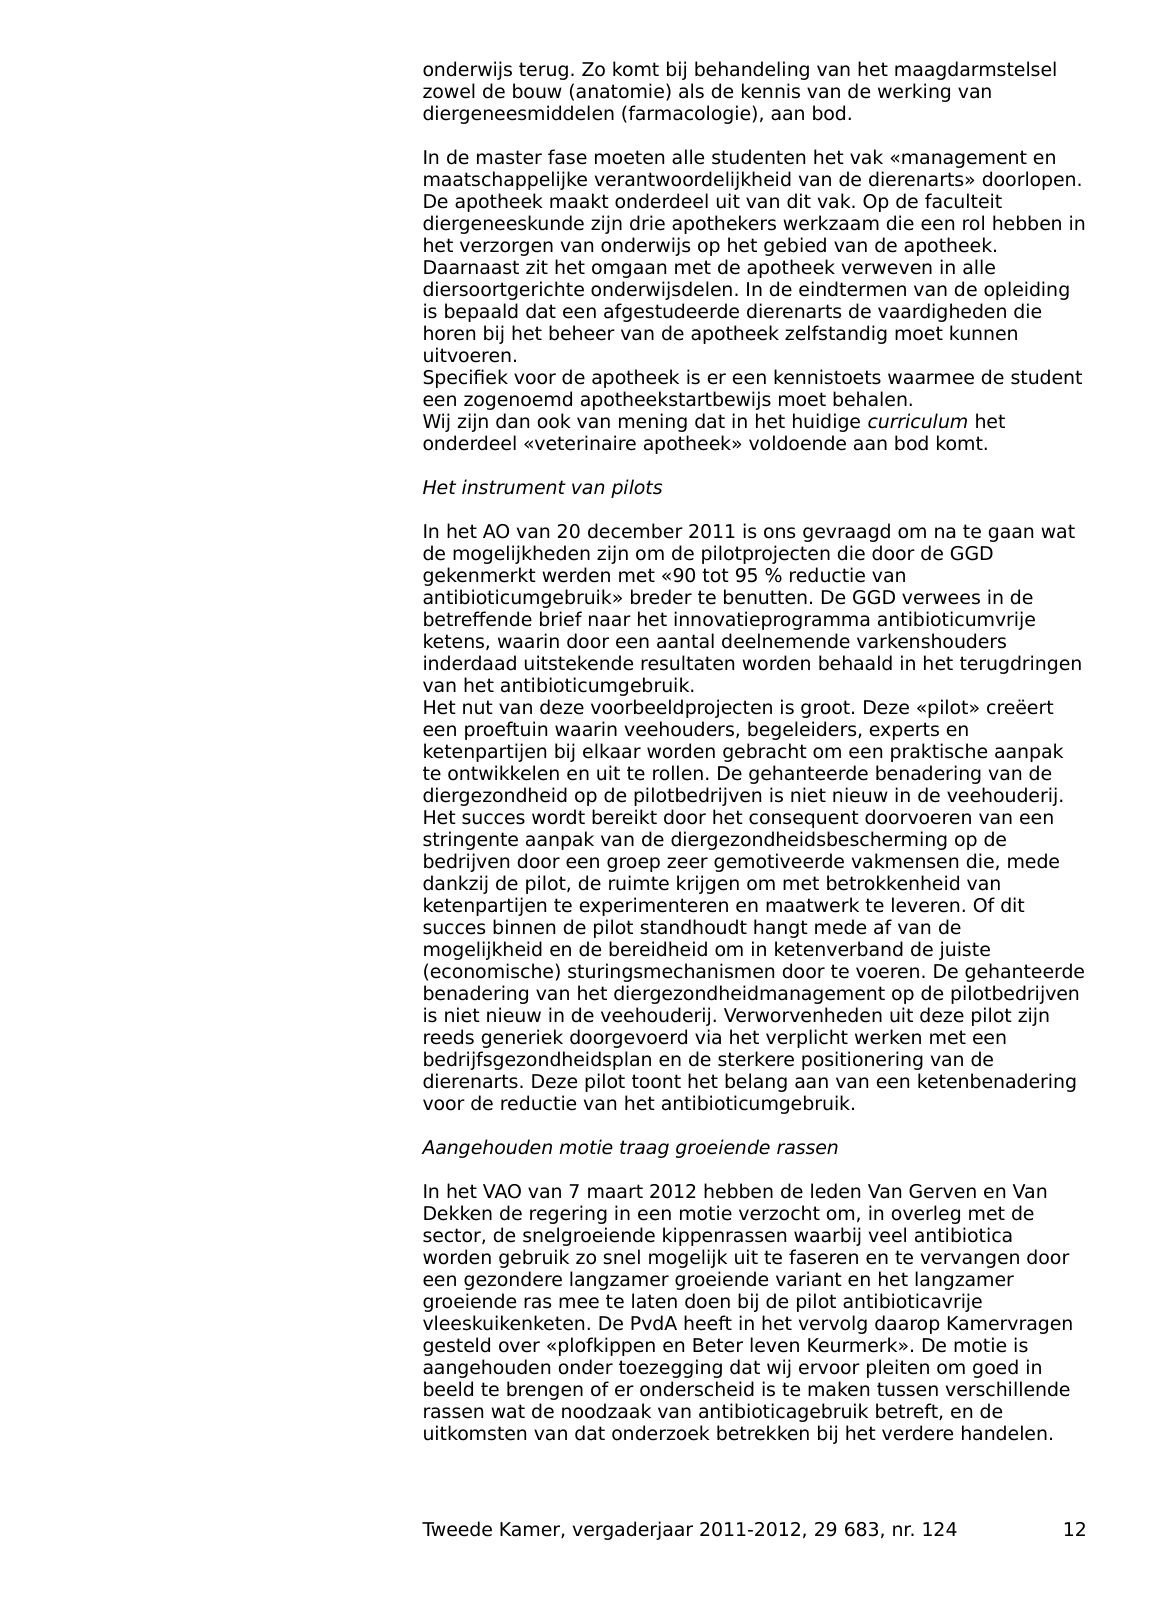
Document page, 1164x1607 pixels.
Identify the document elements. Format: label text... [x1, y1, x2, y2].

text onderwijs terug. Zo komt bij behandeling van het maagdarmstelsel zowel de bouw (anatomie) als de kennis van de werking van diergeneesmiddelen (farmacologie), aan bod. [422, 59, 1087, 125]
subtitle Het instrument van pilots [422, 477, 1087, 499]
text In de master fase moeten alle studenten het vak «management en maatschappelijke verantwoordelijkheid van de dierenarts» doorlopen. De apotheek maakt onderdeel uit van dit vak. Op de faculteit diergeneeskunde zijn drie apothekers werkzaam die een rol hebben in het verzorgen van onderwijs op het gebied van de apotheek. Daarnaast zit het omgaan met de apotheek verweven in alle diersoortgerichte onderwijsdelen. In de eindtermen van de opleiding is bepaald dat een afgestudeerde dierenarts de vaardigheden die horen bij het beheer van de apotheek zelfstandig moet kunnen uitvoeren. [422, 147, 1087, 367]
text Het nut van deze voorbeeldprojecten is groot. Deze «pilot» creëert een proeftuin waarin veehouders, begeleiders, experts en ketenpartijen bij elkaar worden gebracht om een praktische aanpak te ontwikkelen en uit te rollen. De gehanteerde benadering van de diergezondheid op de pilotbedrijven is niet nieuw in de veehouderij. Het succes wordt bereikt door het consequent doorvoeren van een stringente aanpak van de diergezondheidsbescherming op de bedrijven door een groep zeer gemotiveerde vakmensen die, mede dankzij de pilot, de ruimte krijgen om met betrokkenheid van ketenpartijen te experimenteren en maatwerk te leveren. Of dit succes binnen de pilot standhoudt hangt mede af van de mogelijkheid en de bereidheid om in ketenverband de juiste (economische) sturingsmechanismen door te voeren. De gehanteerde benadering van het diergezondheidmanagement op de pilotbedrijven is niet nieuw in de veehouderij. Verworvenheden uit deze pilot zijn reeds generiek doorgevoerd via het verplicht werken met een bedrijfsgezondheidsplan en de sterkere positionering van de dierenarts. Deze pilot toont het belang aan van een ketenbenadering voor de reductie van het antibioticumgebruik. [422, 697, 1087, 1115]
text Specifiek voor de apotheek is er een kennistoets waarmee de student een zogenoemd apotheekstartbewijs moet behalen. [422, 367, 1087, 411]
subtitle Aangehouden motie traag groeiende rassen [422, 1137, 1087, 1159]
text In het AO van 20 december 2011 is ons gevraagd om na te gaan wat de mogelijkheden zijn om de pilotprojecten die door de GGD gekenmerkt werden met «90 tot 95 % reductie van antibioticumgebruik» breder te benutten. De GGD verwees in de betreffende brief naar het innovatieprogramma antibioticumvrije ketens, waarin door een aantal deelnemende varkenshouders inderdaad uitstekende resultaten worden behaald in het terugdringen van het antibioticumgebruik. [422, 521, 1087, 697]
text Wij zijn dan ook van mening dat in het huidige curriculum het onderdeel «veterinaire apotheek» voldoende aan bod komt. [422, 411, 1087, 455]
text In het VAO van 7 maart 2012 hebben de leden Van Gerven en Van Dekken de regering in een motie verzocht om, in overleg met de sector, de snelgroeiende kippenrassen waarbij veel antibiotica worden gebruik zo snel mogelijk uit te faseren en te vervangen door een gezondere langzamer groeiende variant en het langzamer groeiende ras mee te laten doen bij de pilot antibioticavrije vleeskuikenketen. De PvdA heeft in het vervolg daarop Kamervragen gesteld over «plofkippen en Beter leven Keurmerk». De motie is aangehouden onder toezegging dat wij ervoor pleiten om goed in beeld te brengen of er onderscheid is te maken tussen verschillende rassen wat de noodzaak van antibioticagebruik betreft, en de uitkomsten van dat onderzoek betrekken bij het verdere handelen. [422, 1181, 1087, 1445]
